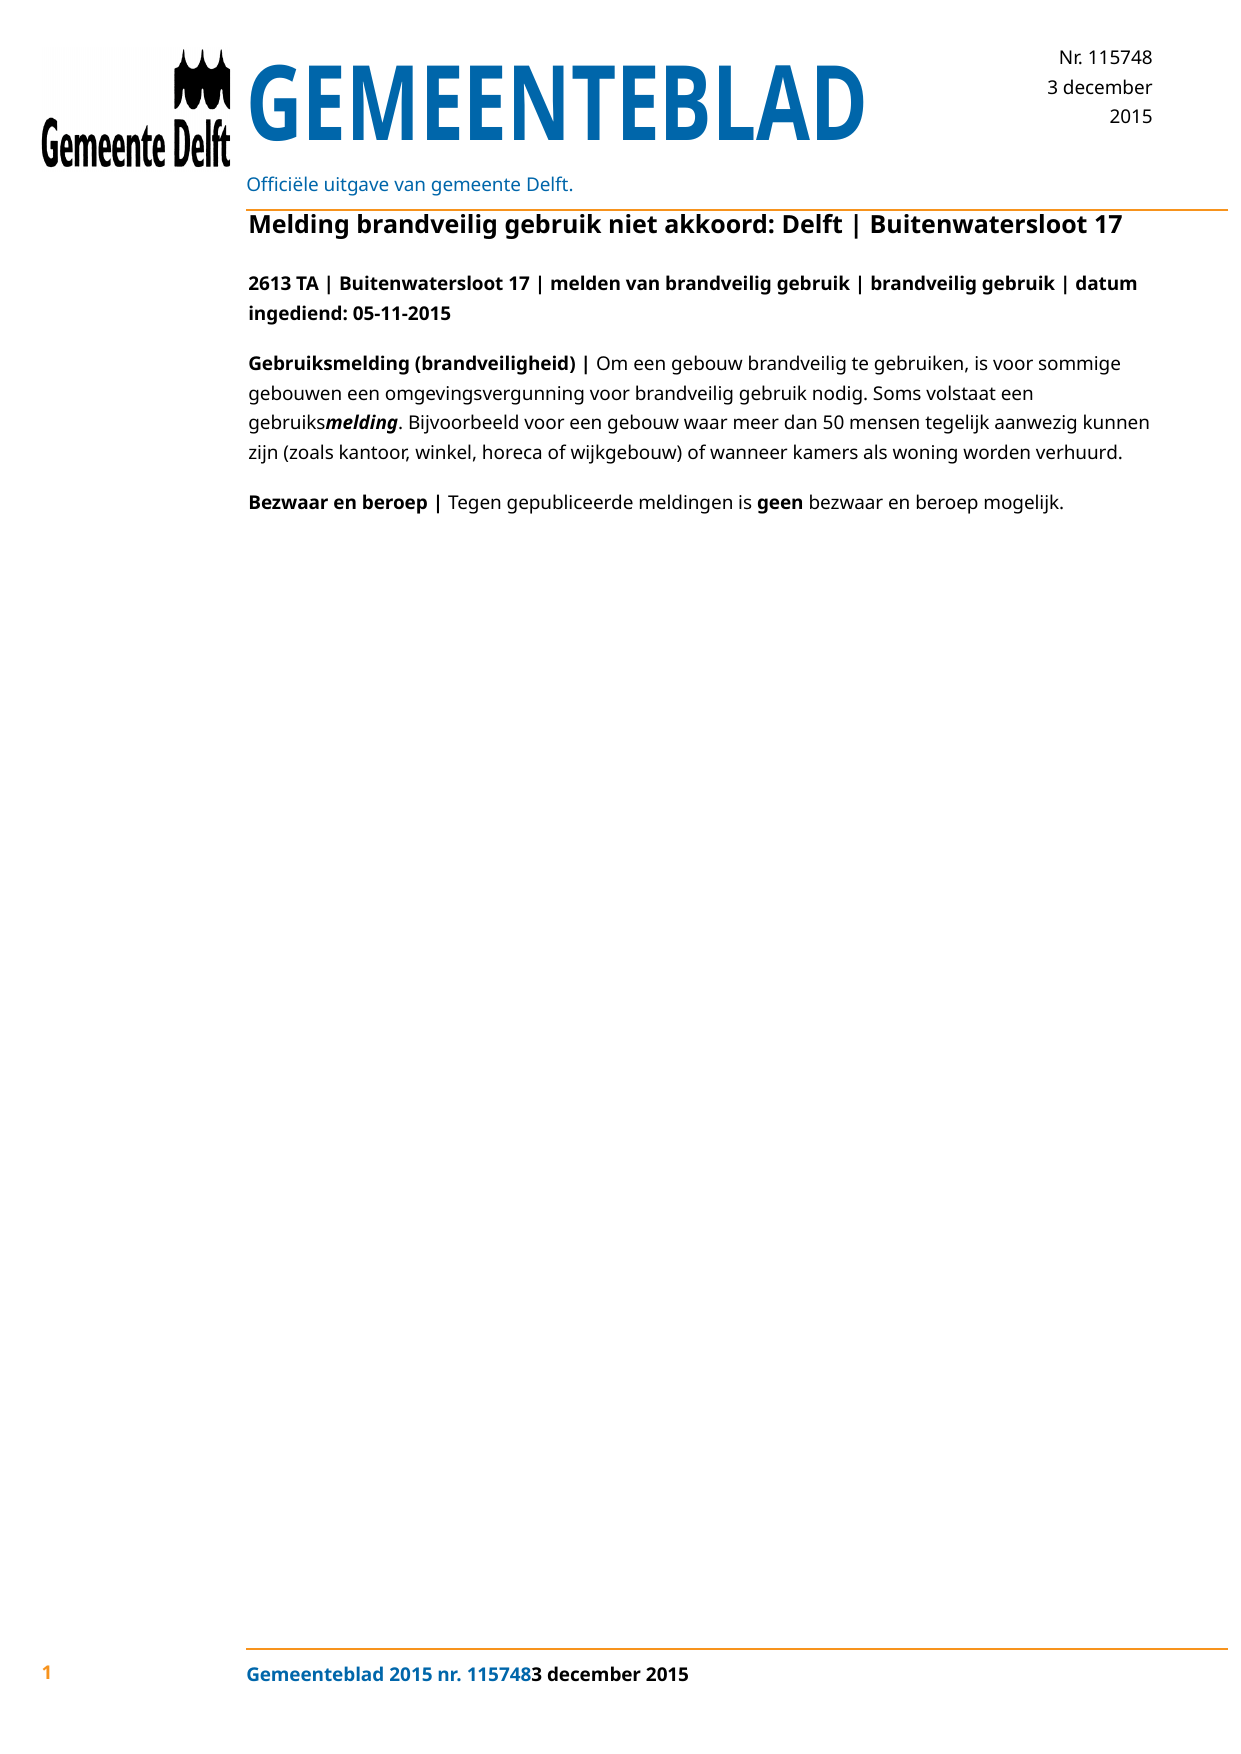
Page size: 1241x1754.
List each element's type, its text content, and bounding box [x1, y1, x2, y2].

text Melding brandveilig gebruik niet akkoord: Delft | Buitenwatersloot 17 [248, 211, 1152, 241]
text Bezwaar en beroep | Tegen gepubliceerde meldingen is geen bezwaar en beroep mogelijk. [248, 489, 1152, 515]
text Gebruiksmelding (brandveiligheid) | Om een gebouw brandveilig te gebruiken, is voor sommige gebouwen een omgevingsvergunning voor brandveilig gebruik nodig. Soms volstaat een gebruiksmelding. Bijvoorbeeld voor een gebouw waar meer dan 50 mensen tegelijk aanwezig kunnen zijn (zoals kantoor, winkel, horeca of wijkgebouw) of wanneer kamers als woning worden verhuurd. [248, 350, 1152, 465]
picture [41, 47, 231, 172]
text 2613 TA | Buitenwatersloot 17 | melden van brandveilig gebruik | brandveilig gebruik | datum ingediend: 05-11-2015 [248, 270, 1152, 326]
